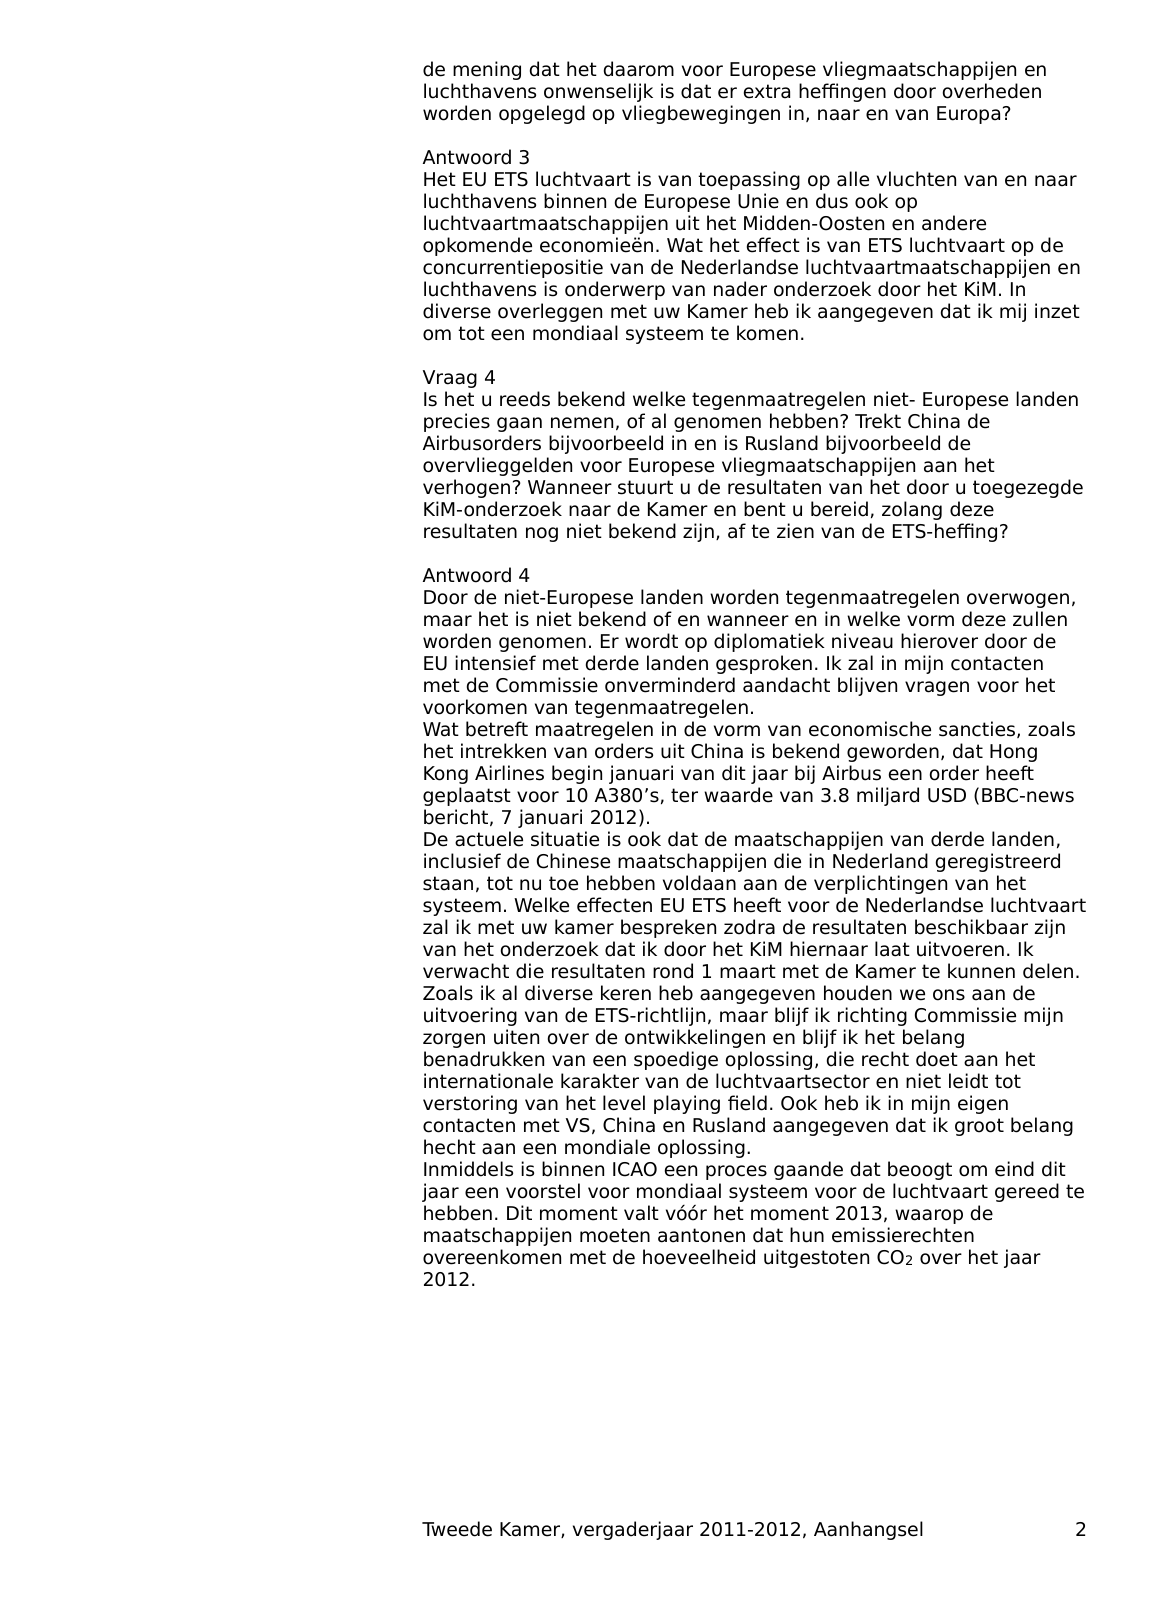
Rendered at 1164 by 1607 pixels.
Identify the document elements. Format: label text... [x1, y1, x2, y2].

text Antwoord 4 [422, 565, 1087, 587]
text Is het u reeds bekend welke tegenmaatregelen niet- Europese landen precies gaan nemen, of al genomen hebben? Trekt China de Airbusorders bijvoorbeeld in en is Rusland bijvoorbeeld de overvlieggelden voor Europese vliegmaatschappijen aan het verhogen? Wanneer stuurt u de resultaten van het door u toegezegde KiM-onderzoek naar de Kamer en bent u bereid, zolang deze resultaten nog niet bekend zijn, af te zien van de ETS-heffing? [422, 389, 1087, 543]
text Antwoord 3 [422, 147, 1087, 169]
text Vraag 4 [422, 367, 1087, 389]
text De actuele situatie is ook dat de maatschappijen van derde landen, inclusief de Chinese maatschappijen die in Nederland geregistreerd staan, tot nu toe hebben voldaan aan de verplichtingen van het systeem. Welke effecten EU ETS heeft voor de Nederlandse luchtvaart zal ik met uw kamer bespreken zodra de resultaten beschikbaar zijn van het onderzoek dat ik door het KiM hiernaar laat uitvoeren. Ik verwacht die resultaten rond 1 maart met de Kamer te kunnen delen. [422, 829, 1087, 983]
text Door de niet-Europese landen worden tegenmaatregelen overwogen, maar het is niet bekend of en wanneer en in welke vorm deze zullen worden genomen. Er wordt op diplomatiek niveau hierover door de EU intensief met derde landen gesproken. Ik zal in mijn contacten met de Commissie onverminderd aandacht blijven vragen voor het voorkomen van tegenmaatregelen. [422, 587, 1087, 719]
text Inmiddels is binnen ICAO een proces gaande dat beoogt om eind dit jaar een voorstel voor mondiaal systeem voor de luchtvaart gereed te hebben. Dit moment valt vóór het moment 2013, waarop de maatschappijen moeten aantonen dat hun emissierechten overeenkomen met de hoeveelheid uitgestoten CO2 over het jaar 2012. [422, 1159, 1087, 1291]
text Het EU ETS luchtvaart is van toepassing op alle vluchten van en naar luchthavens binnen de Europese Unie en dus ook op luchtvaartmaatschappijen uit het Midden-Oosten en andere opkomende economieën. Wat het effect is van ETS luchtvaart op de concurrentiepositie van de Nederlandse luchtvaartmaatschappijen en luchthavens is onderwerp van nader onderzoek door het KiM. In diverse overleggen met uw Kamer heb ik aangegeven dat ik mij inzet om tot een mondiaal systeem te komen. [422, 169, 1087, 345]
text Wat betreft maatregelen in de vorm van economische sancties, zoals het intrekken van orders uit China is bekend geworden, dat Hong Kong Airlines begin januari van dit jaar bij Airbus een order heeft geplaatst voor 10 A380’s, ter waarde van 3.8 miljard USD (BBC-news bericht, 7 januari 2012). [422, 719, 1087, 829]
text Zoals ik al diverse keren heb aangegeven houden we ons aan de uitvoering van de ETS-richtlijn, maar blijf ik richting Commissie mijn zorgen uiten over de ontwikkelingen en blijf ik het belang benadrukken van een spoedige oplossing, die recht doet aan het internationale karakter van de luchtvaartsector en niet leidt tot verstoring van het level playing field. Ook heb ik in mijn eigen contacten met VS, China en Rusland aangegeven dat ik groot belang hecht aan een mondiale oplossing. [422, 983, 1087, 1159]
text de mening dat het daarom voor Europese vliegmaatschappijen en luchthavens onwenselijk is dat er extra heffingen door overheden worden opgelegd op vliegbewegingen in, naar en van Europa? [422, 59, 1087, 125]
